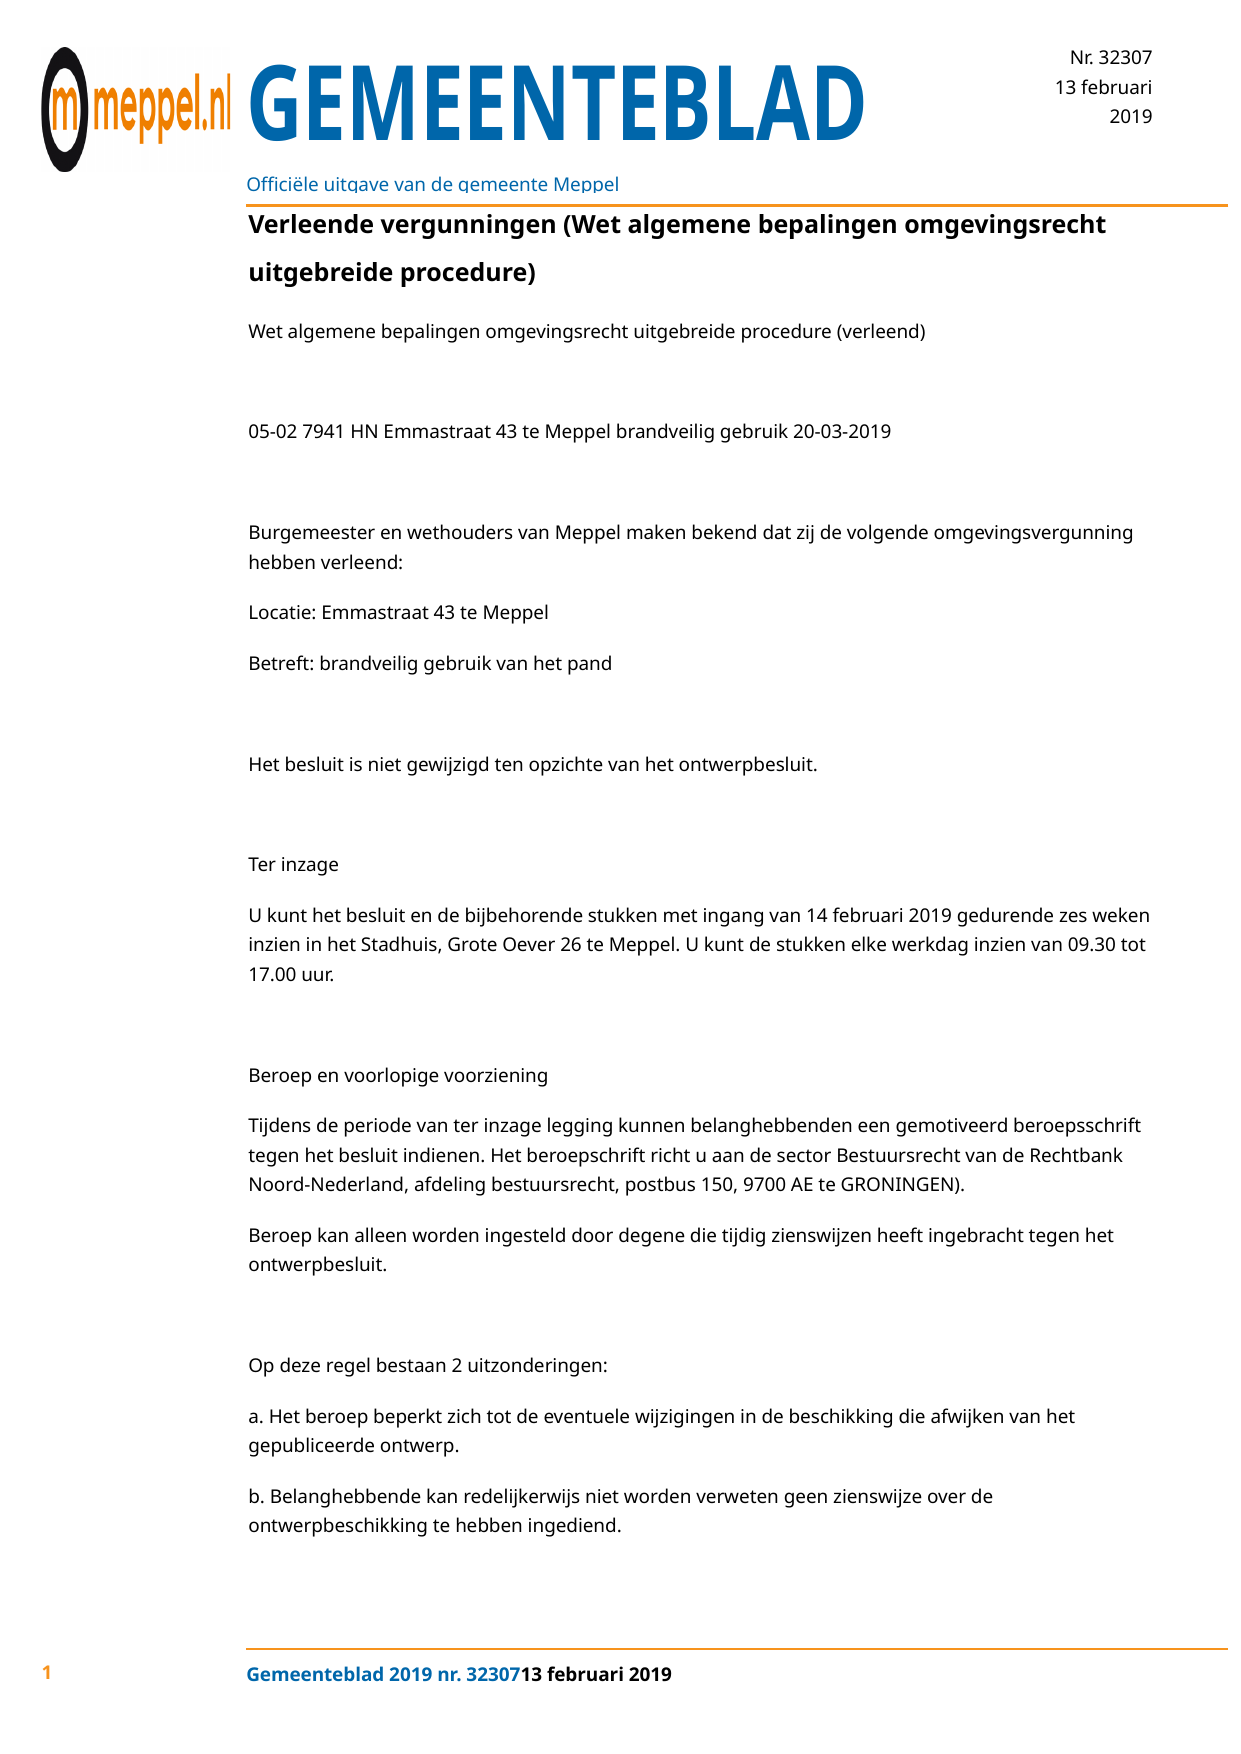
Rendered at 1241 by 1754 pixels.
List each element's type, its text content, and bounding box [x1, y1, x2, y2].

text Wet algemene bepalingen omgevingsrecht uitgebreide procedure (verleend) [248, 318, 1152, 344]
text Het besluit is niet gewijzigd ten opzichte van het ontwerpbesluit. [248, 751, 1152, 777]
text Beroep kan alleen worden ingesteld door degene die tijdig zienswijzen heeft ingebracht tegen het ontwerpbesluit. [248, 1222, 1152, 1277]
text Ter inzage [248, 852, 1152, 877]
text Locatie: Emmastraat 43 te Meppel [248, 599, 1152, 625]
text 05-02 7941 HN Emmastraat 43 te Meppel brandveilig gebruik 20-03-2019 [248, 419, 1152, 444]
text U kunt het besluit en de bijbehorende stukken met ingang van 14 februari 2019 gedurende zes weken inzien in het Stadhuis, Grote Oever 26 te Meppel. U kunt de stukken elke werkdag inzien van 09.30 tot 17.00 uur. [248, 902, 1152, 987]
picture [41, 47, 231, 172]
text Op deze regel bestaan 2 uitzonderingen: [248, 1352, 1152, 1378]
text Verleende vergunningen (Wet algemene bepalingen omgevingsrecht uitgebreide procedure) [248, 207, 1152, 288]
text Tijdens de periode van ter inzage legging kunnen belanghebbenden een gemotiveerd beroepsschrift tegen het besluit indienen. Het beroepschrift richt u aan de sector Bestuursrecht van de Rechtbank Noord-Nederland, afdeling bestuursrecht, postbus 150, 9700 AE te GRONINGEN). [248, 1112, 1152, 1197]
text Beroep en voorlopige voorziening [248, 1062, 1152, 1088]
text Betreft: brandveilig gebruik van het pand [248, 650, 1152, 676]
text Burgemeester en wethouders van Meppel maken bekend dat zij de volgende omgevingsvergunning hebben verleend: [248, 519, 1152, 575]
text a. Het beroep beperkt zich tot de eventuele wijzigingen in de beschikking die afwijken van het gepubliceerde ontwerp. [248, 1403, 1152, 1458]
text b. Belanghebbende kan redelijkerwijs niet worden verweten geen zienswijze over de ontwerpbeschikking te hebben ingediend. [248, 1483, 1152, 1538]
